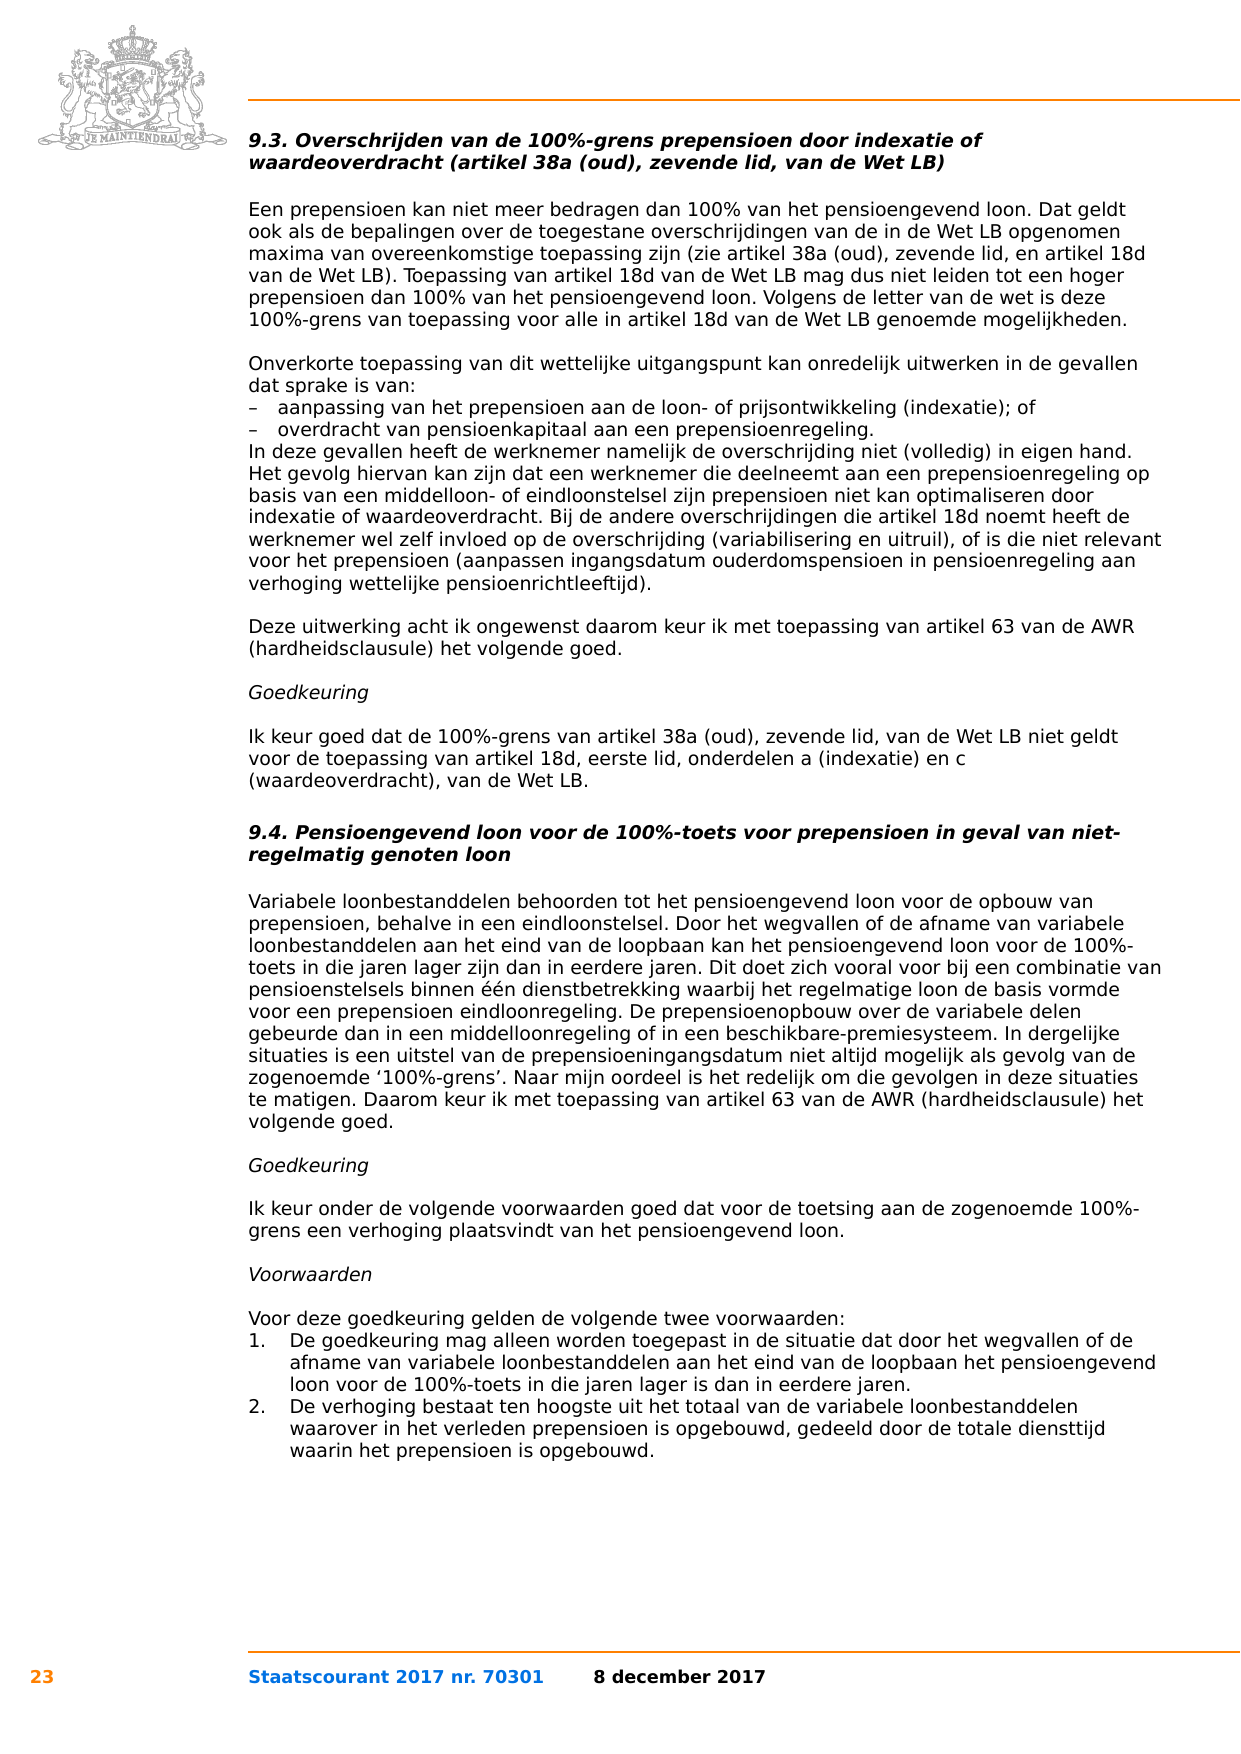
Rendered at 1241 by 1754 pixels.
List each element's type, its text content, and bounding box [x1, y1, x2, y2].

subtitle 9.4. Pensioengevend loon voor de 100%-toets voor prepensioen in geval van niet-regelmatig genoten loon [248, 822, 1163, 866]
subtitle 9.3. Overschrijden van de 100%-grens prepensioen door indexatie of waardeoverdracht (artikel 38a (oud), zevende lid, van de Wet LB) [248, 130, 1163, 174]
subtitle Goedkeuring [248, 682, 1163, 704]
text Ik keur goed dat de 100%-grens van artikel 38a (oud), zevende lid, van de Wet LB niet geldt voor de toepassing van artikel 18d, eerste lid, onderdelen a (indexatie) en c (waardeoverdracht), van de Wet LB. [248, 726, 1163, 792]
text In deze gevallen heeft de werknemer namelijk de overschrijding niet (volledig) in eigen hand. Het gevolg hiervan kan zijn dat een werknemer die deelneemt aan een prepensioenregeling op basis van een middelloon- of eindloonstelsel zijn prepensioen niet kan optimaliseren door indexatie of waardeoverdracht. Bij de andere overschrijdingen die artikel 18d noemt heeft de werknemer wel zelf invloed op de overschrijding (variabilisering en uitruil), of is die niet relevant voor het prepensioen (aanpassen ingangsdatum ouderdomspensioen in pensioenregeling aan verhoging wettelijke pensioenrichtleeftijd). [248, 441, 1163, 594]
text Ik keur onder de volgende voorwaarden goed dat voor de toetsing aan de zogenoemde 100%-grens een verhoging plaatsvindt van het pensioengevend loon. [248, 1198, 1163, 1242]
picture [38, 25, 227, 150]
text – aanpassing van het prepensioen aan de loon- of prijsontwikkeling (indexatie); of [248, 397, 1163, 418]
text 1. De goedkeuring mag alleen worden toegepast in de situatie dat door het wegvallen of de afname van variabele loonbestanddelen aan het eind van de loopbaan het pensioengevend loon voor de 100%-toets in die jaren lager is dan in eerdere jaren. [248, 1330, 1163, 1396]
subtitle Voorwaarden [248, 1264, 1163, 1286]
text Onverkorte toepassing van dit wettelijke uitgangspunt kan onredelijk uitwerken in de gevallen dat sprake is van: [248, 353, 1163, 397]
text Variabele loonbestanddelen behoorden tot het pensioengevend loon voor de opbouw van prepensioen, behalve in een eindloonstelsel. Door het wegvallen of de afname van variabele loonbestanddelen aan het eind van de loopbaan kan het pensioengevend loon voor de 100%-toets in die jaren lager zijn dan in eerdere jaren. Dit doet zich vooral voor bij een combinatie van pensioenstelsels binnen één dienstbetrekking waarbij het regelmatige loon de basis vormde voor een prepensioen eindloonregeling. De prepensioenopbouw over de variabele delen gebeurde dan in een middelloonregeling of in een beschikbare-premiesysteem. In dergelijke situaties is een uitstel van de prepensioeningangsdatum niet altijd mogelijk als gevolg van de zogenoemde ‘100%-grens’. Naar mijn oordeel is het redelijk om die gevolgen in deze situaties te matigen. Daarom keur ik met toepassing van artikel 63 van de AWR (hardheidsclausule) het volgende goed. [248, 891, 1163, 1133]
text Deze uitwerking acht ik ongewenst daarom keur ik met toepassing van artikel 63 van de AWR (hardheidsclausule) het volgende goed. [248, 616, 1163, 660]
text 2. De verhoging bestaat ten hoogste uit het totaal van de variabele loonbestanddelen waarover in het verleden prepensioen is opgebouwd, gedeeld door de totale diensttijd waarin het prepensioen is opgebouwd. [248, 1396, 1163, 1462]
text – overdracht van pensioenkapitaal aan een prepensioenregeling. [248, 418, 1163, 441]
subtitle Goedkeuring [248, 1154, 1163, 1176]
text Voor deze goedkeuring gelden de volgende twee voorwaarden: [248, 1308, 1163, 1330]
text Een prepensioen kan niet meer bedragen dan 100% van het pensioengevend loon. Dat geldt ook als de bepalingen over de toegestane overschrijdingen van de in de Wet LB opgenomen maxima van overeenkomstige toepassing zijn (zie artikel 38a (oud), zevende lid, en artikel 18d van de Wet LB). Toepassing van artikel 18d van de Wet LB mag dus niet leiden tot een hoger prepensioen dan 100% van het pensioengevend loon. Volgens de letter van de wet is deze 100%-grens van toepassing voor alle in artikel 18d van de Wet LB genoemde mogelijkheden. [248, 199, 1163, 331]
